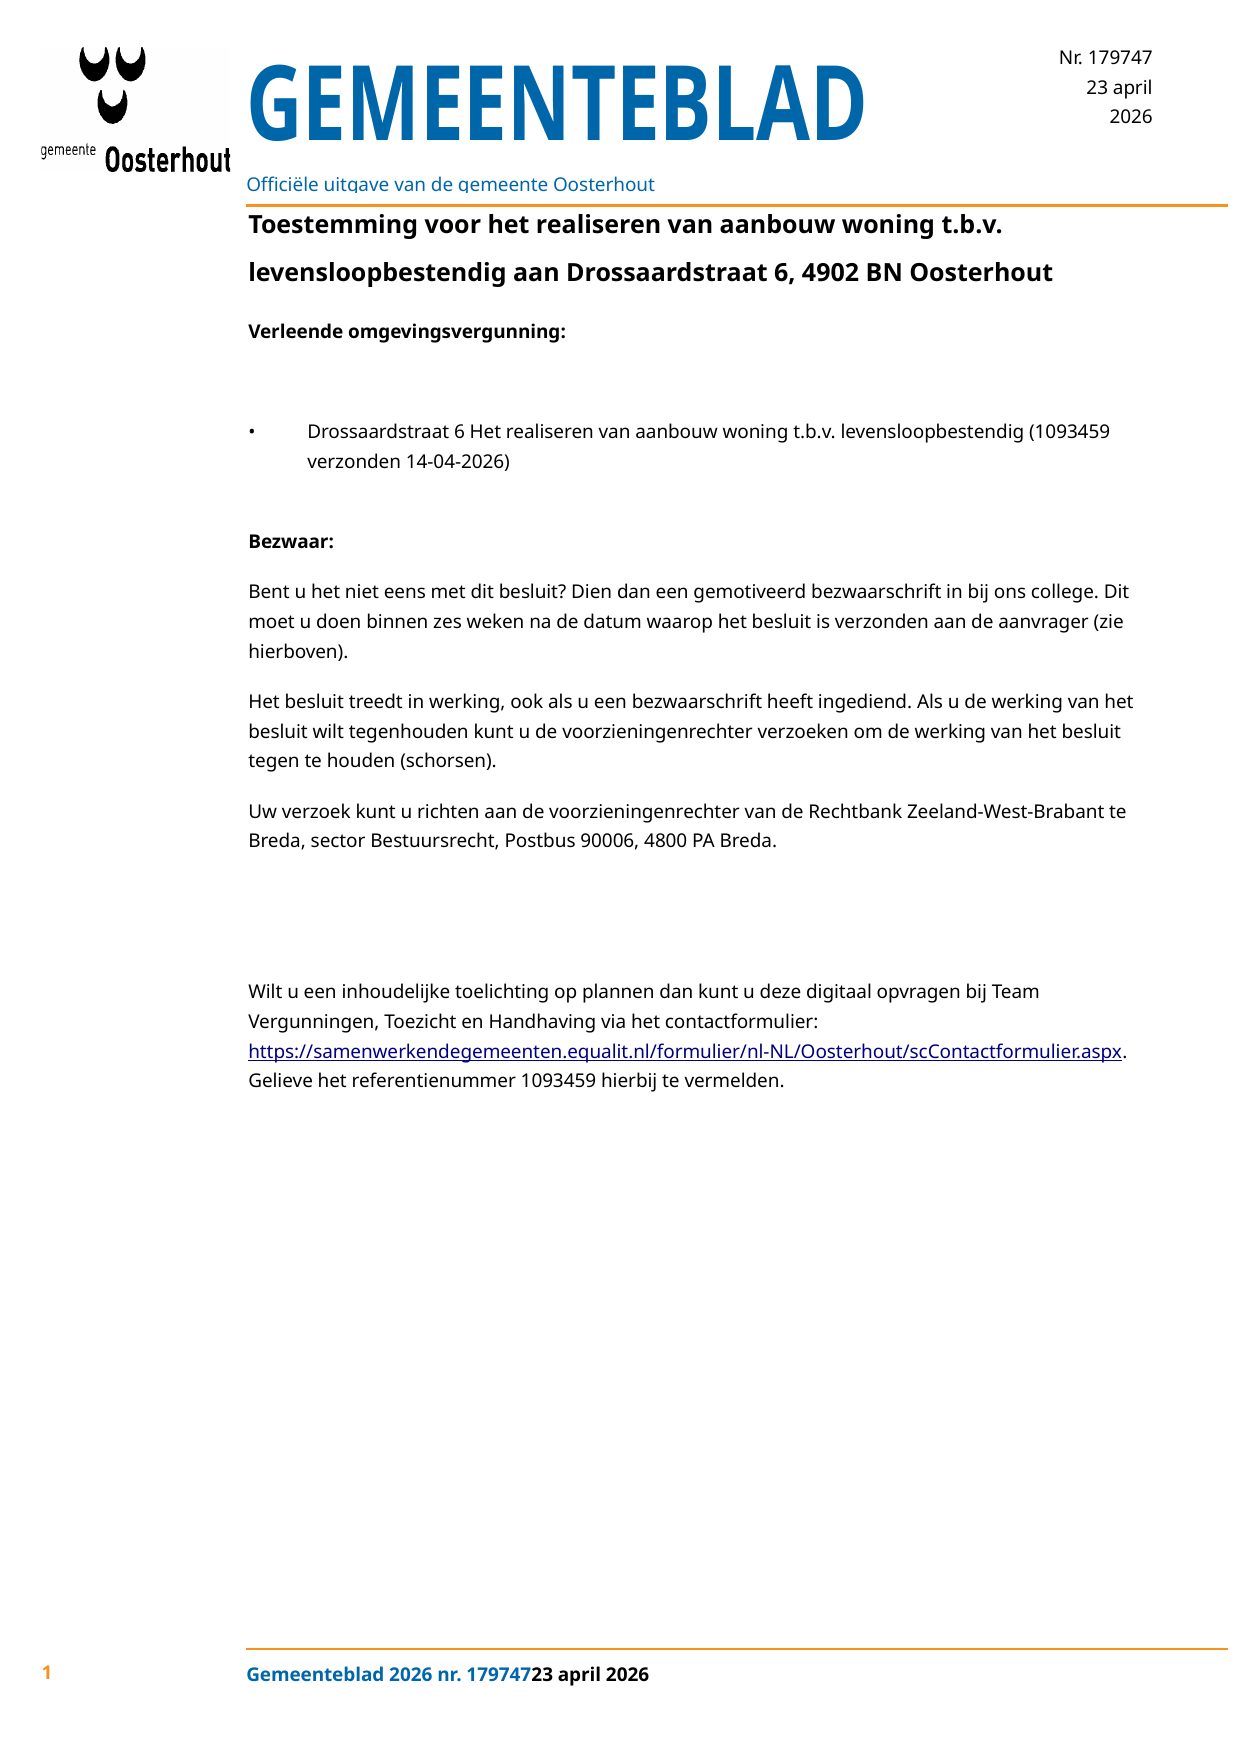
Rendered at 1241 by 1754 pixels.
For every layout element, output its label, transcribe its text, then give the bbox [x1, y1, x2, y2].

text Verleende omgevingsvergunning: [248, 318, 1152, 344]
text Wilt u een inhoudelijke toelichting op plannen dan kunt u deze digitaal opvragen bij Team Vergunningen, Toezicht en Handhaving via het contactformulier: https://samenwerkendegemeenten.equalit.nl/formulier/nl-NL/Oosterhout/scContactformulier.aspx. Gelieve het referentienummer 1093459 hierbij te vermelden. [248, 979, 1152, 1093]
text Bezwaar: [248, 528, 1152, 554]
text Bent u het niet eens met dit besluit? Dien dan een gemotiveerd bezwaarschrift in bij ons college. Dit moet u doen binnen zes weken na de datum waarop het besluit is verzonden aan de aanvrager (zie hierboven). [248, 579, 1152, 664]
text Uw verzoek kunt u richten aan de voorzieningenrechter van de Rechtbank Zeeland-West-Brabant te Breda, sector Bestuursrecht, Postbus 90006, 4800 PA Breda. [248, 798, 1152, 853]
list Drossaardstraat 6 Het realiseren van aanbouw woning t.b.v. levensloopbestendig (1093459 verzonden 14-04-2026) [248, 419, 1152, 474]
text Het besluit treedt in werking, ook als u een bezwaarschrift heeft ingediend. Als u de werking van het besluit wilt tegenhouden kunt u de voorzieningenrechter verzoeken om de werking van het besluit tegen te houden (schorsen). [248, 688, 1152, 773]
picture [41, 47, 231, 172]
text Toestemming voor het realiseren van aanbouw woning t.b.v. levensloopbestendig aan Drossaardstraat 6, 4902 BN Oosterhout [248, 207, 1152, 288]
